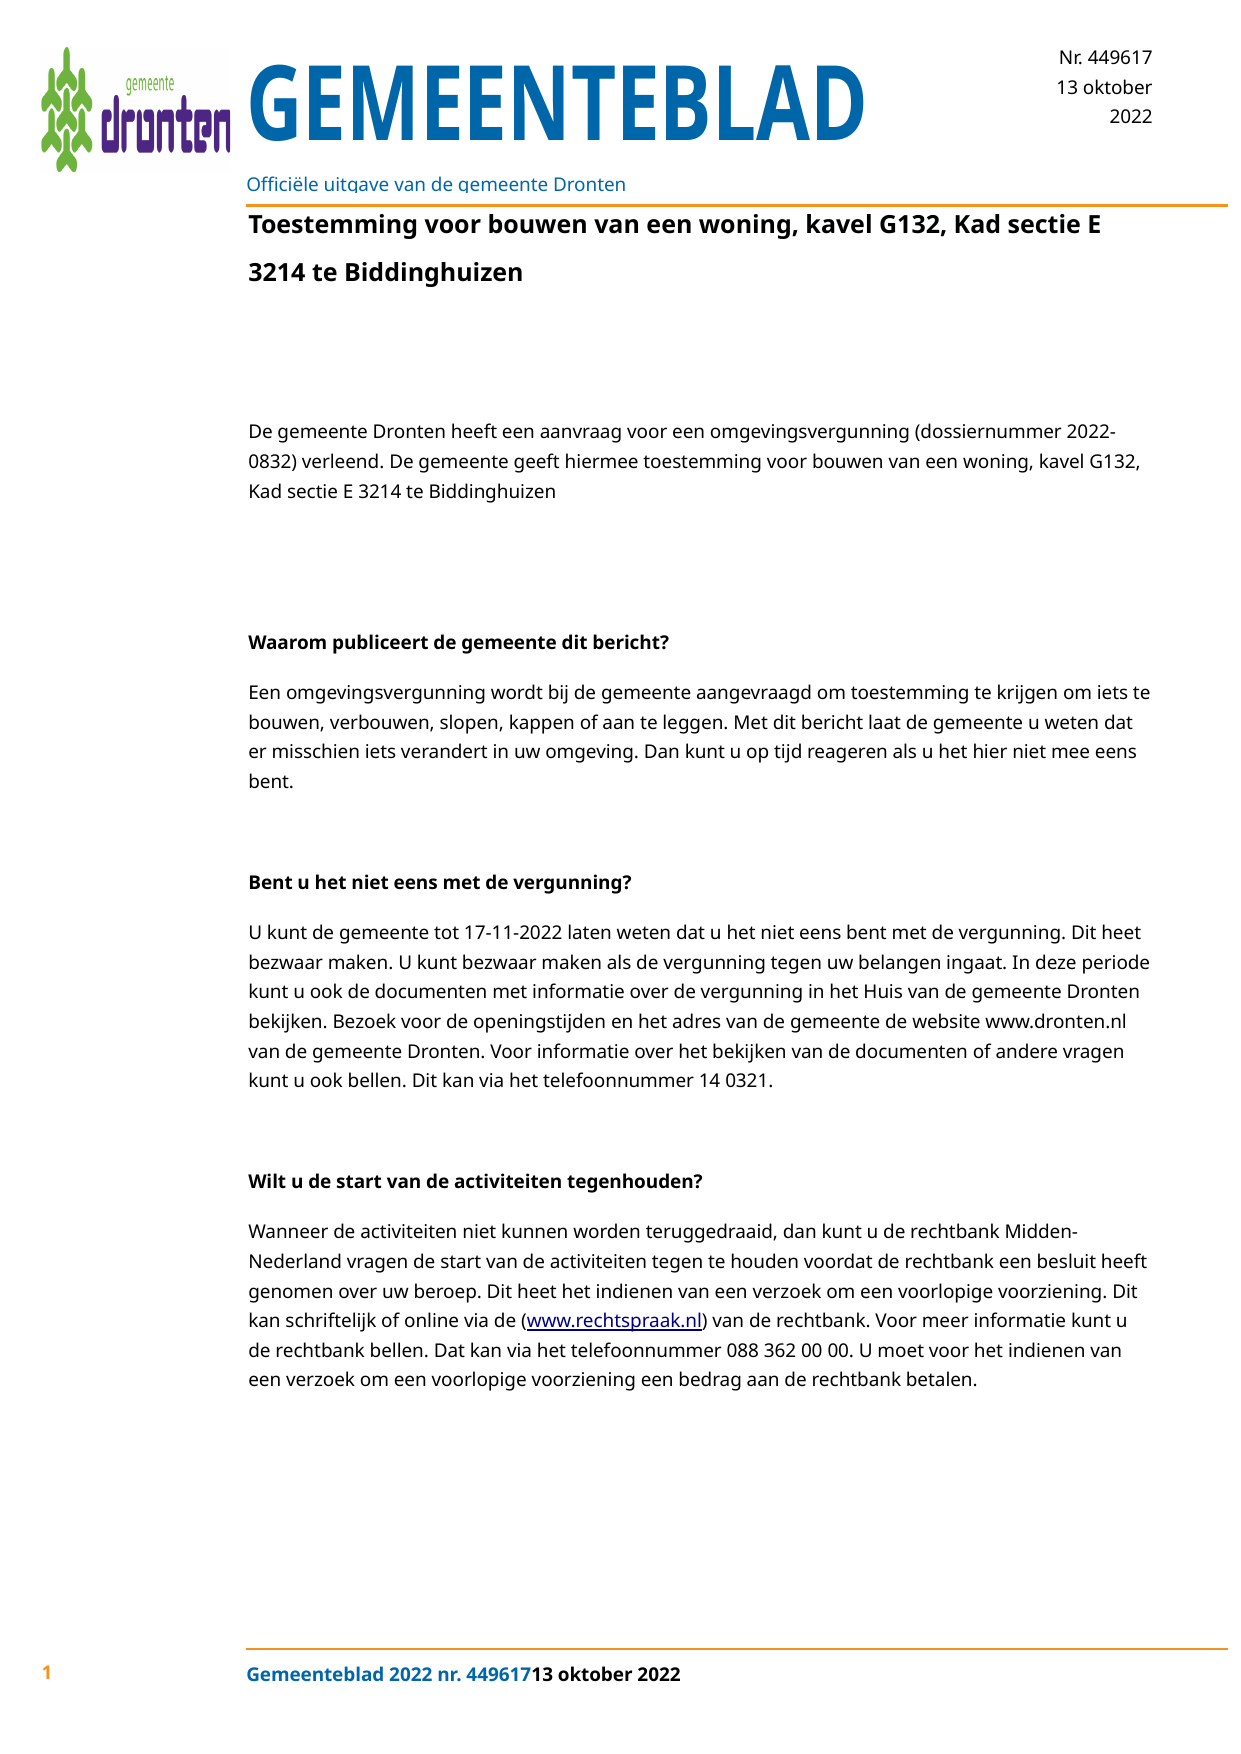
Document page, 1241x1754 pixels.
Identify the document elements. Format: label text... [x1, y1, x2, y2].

text De gemeente Dronten heeft een aanvraag voor een omgevingsvergunning (dossiernummer 2022-0832) verleend. De gemeente geeft hiermee toestemming voor bouwen van een woning, kavel G132, Kad sectie E 3214 te Biddinghuizen [248, 419, 1152, 504]
text Waarom publiceert de gemeente dit bericht? [248, 629, 1152, 655]
text Toestemming voor bouwen van een woning, kavel G132, Kad sectie E 3214 te Biddinghuizen [248, 207, 1152, 288]
text Een omgevingsvergunning wordt bij de gemeente aangevraagd om toestemming te krijgen om iets te bouwen, verbouwen, slopen, kappen of aan te leggen. Met dit bericht laat de gemeente u weten dat er misschien iets verandert in uw omgeving. Dan kunt u op tijd reageren als u het hier niet mee eens bent. [248, 679, 1152, 794]
text Wilt u de start van de activiteiten tegenhouden? [248, 1168, 1152, 1194]
picture [41, 47, 231, 172]
text U kunt de gemeente tot 17-11-2022 laten weten dat u het niet eens bent met de vergunning. Dit heet bezwaar maken. U kunt bezwaar maken als de vergunning tegen uw belangen ingaat. In deze periode kunt u ook de documenten met informatie over de vergunning in het Huis van de gemeente Dronten bekijken. Bezoek voor de openingstijden en het adres van de gemeente de website www.dronten.nl van de gemeente Dronten. Voor informatie over het bekijken van de documenten of andere vragen kunt u ook bellen. Dit kan via het telefoonnummer 14 0321. [248, 919, 1152, 1093]
text Wanneer de activiteiten niet kunnen worden teruggedraaid, dan kunt u de rechtbank Midden-Nederland vragen de start van de activiteiten tegen te houden voordat de rechtbank een besluit heeft genomen over uw beroep. Dit heet het indienen van een verzoek om een voorlopige voorziening. Dit kan schriftelijk of online via de (www.rechtspraak.nl) van de rechtbank. Voor meer informatie kunt u de rechtbank bellen. Dat kan via het telefoonnummer 088 362 00 00. U moet voor het indienen van een verzoek om een voorlopige voorziening een bedrag aan de rechtbank betalen. [248, 1219, 1152, 1392]
text Bent u het niet eens met de vergunning? [248, 869, 1152, 895]
